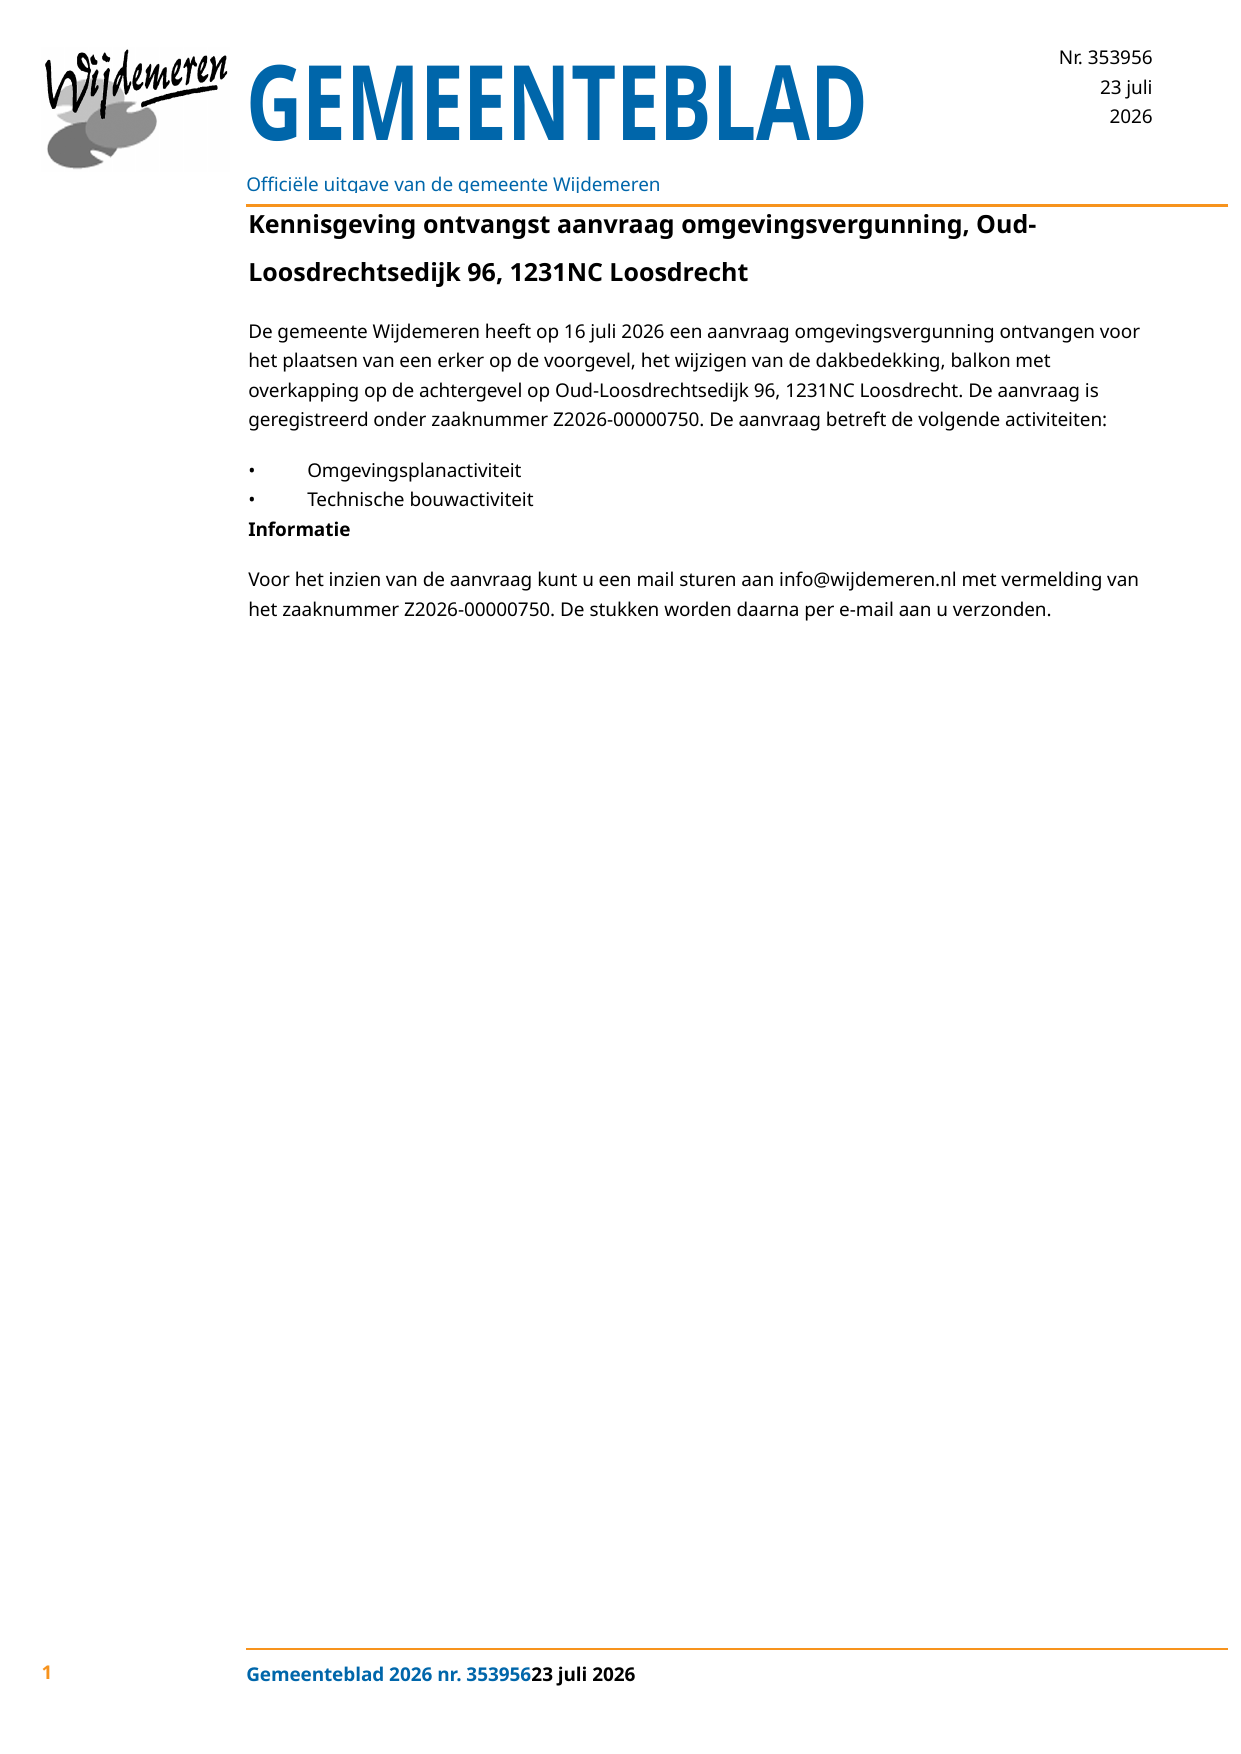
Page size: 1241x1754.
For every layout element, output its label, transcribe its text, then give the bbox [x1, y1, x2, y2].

text Informatie [248, 516, 1152, 542]
list Omgevingsplanactiviteit [248, 457, 1152, 483]
text Kennisgeving ontvangst aanvraag omgevingsvergunning, Oud-Loosdrechtsedijk 96, 1231NC Loosdrecht [248, 207, 1152, 288]
text De gemeente Wijdemeren heeft op 16 juli 2026 een aanvraag omgevingsvergunning ontvangen voor het plaatsen van een erker op de voorgevel, het wijzigen van de dakbedekking, balkon met overkapping op de achtergevel op Oud-Loosdrechtsedijk 96, 1231NC Loosdrecht. De aanvraag is geregistreerd onder zaaknummer Z2026-00000750. De aanvraag betreft de volgende activiteiten: [248, 318, 1152, 432]
picture [41, 47, 231, 172]
text Voor het inzien van de aanvraag kunt u een mail sturen aan info@wijdemeren.nl met vermelding van het zaaknummer Z2026-00000750. De stukken worden daarna per e-mail aan u verzonden. [248, 567, 1152, 622]
list Technische bouwactiviteit [248, 487, 1152, 512]
